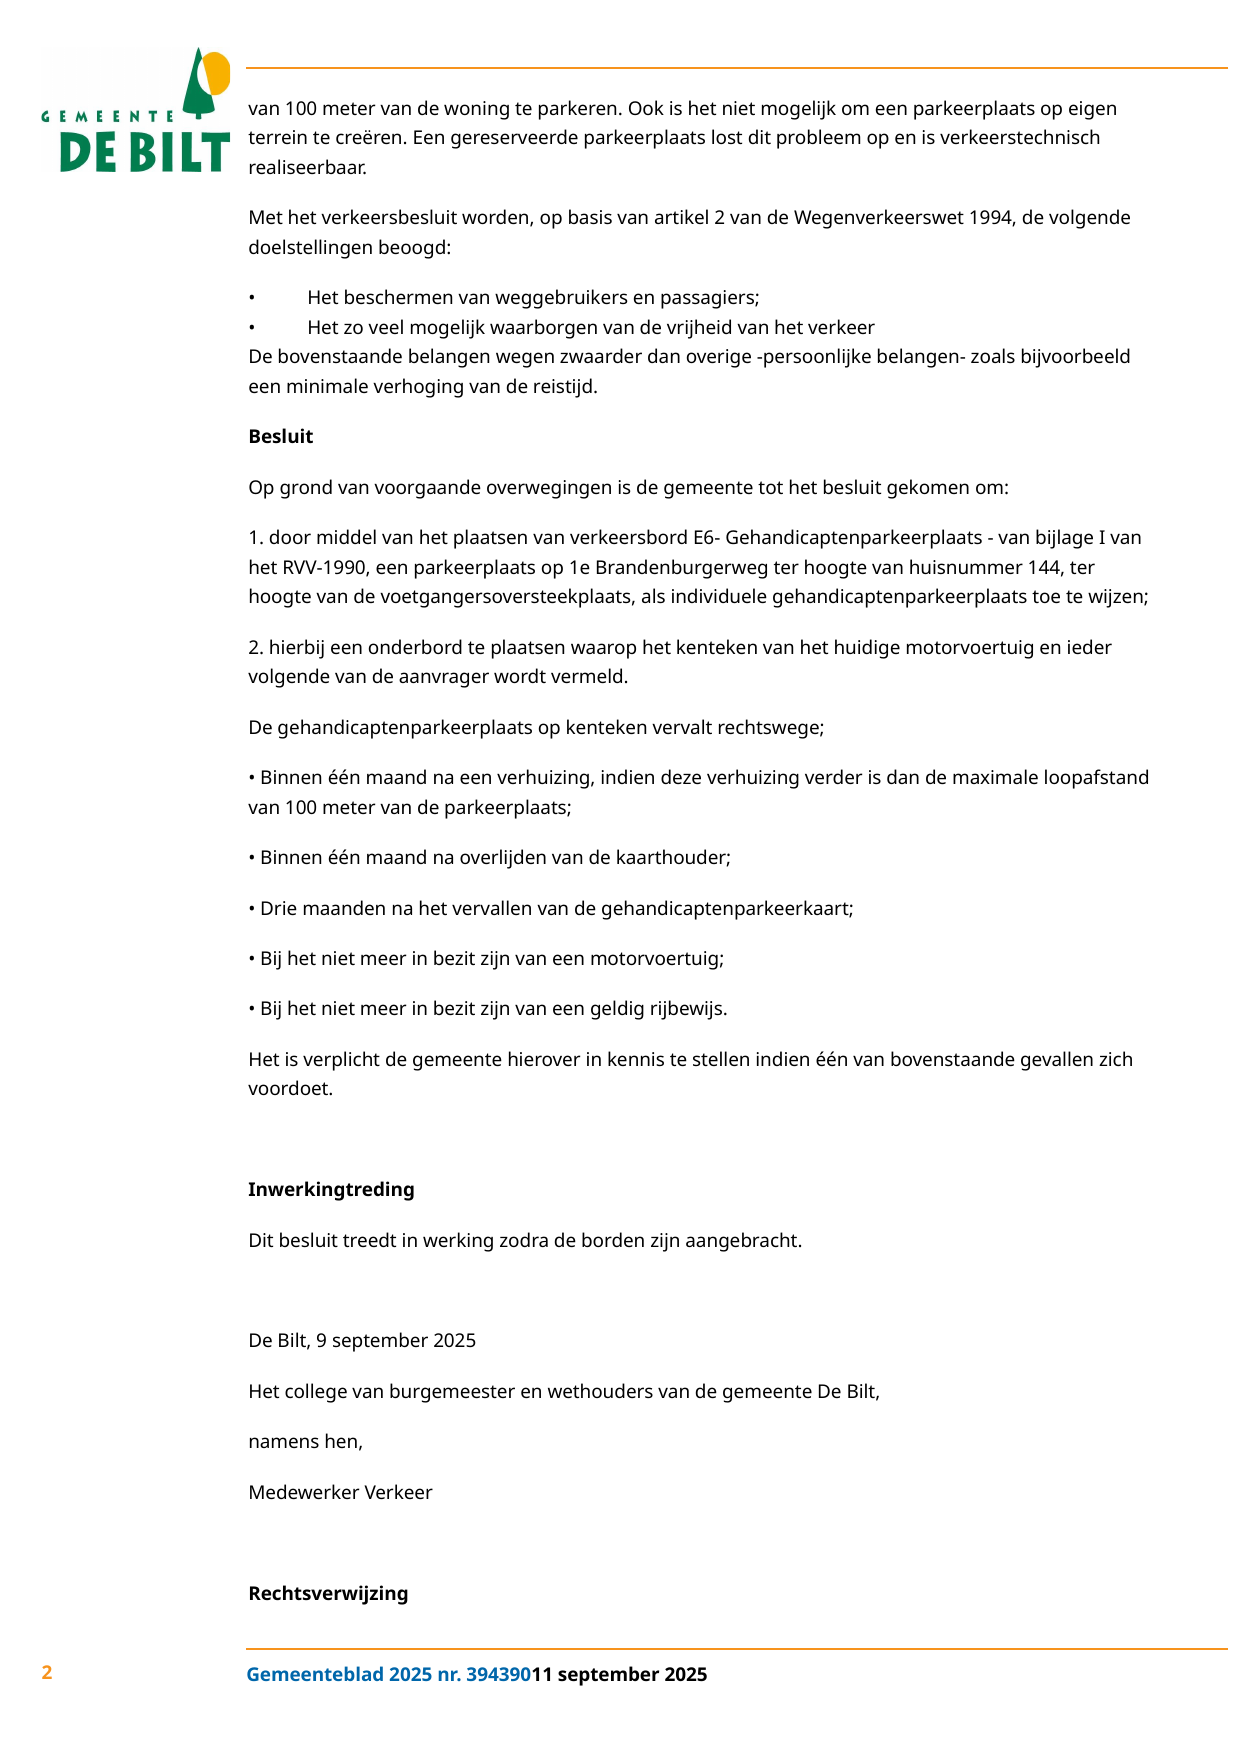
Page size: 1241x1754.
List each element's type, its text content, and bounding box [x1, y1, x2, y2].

text Het is verplicht de gemeente hierover in kennis te stellen indien één van bovenstaande gevallen zich voordoet. [248, 1046, 1152, 1101]
text De gehandicaptenparkeerplaats op kenteken vervalt rechtswege; [248, 714, 1152, 740]
list Het beschermen van weggebruikers en passagiers; [248, 284, 1152, 310]
text • Binnen één maand na een verhuizing, indien deze verhuizing verder is dan de maximale loopafstand van 100 meter van de parkeerplaats; [248, 764, 1152, 820]
text Op grond van voorgaande overwegingen is de gemeente tot het besluit gekomen om: [248, 474, 1152, 500]
text Het college van burgemeester en wethouders van de gemeente De Bilt, [248, 1378, 1152, 1404]
text • Bij het niet meer in bezit zijn van een geldig rijbewijs. [248, 996, 1152, 1021]
text Dit besluit treedt in werking zodra de borden zijn aangebracht. [248, 1227, 1152, 1253]
text 2. hierbij een onderbord te plaatsen waarop het kenteken van het huidige motorvoertuig en ieder volgende van de aanvrager wordt vermeld. [248, 634, 1152, 689]
text Rechtsverwijzing [248, 1580, 1152, 1606]
text • Bij het niet meer in bezit zijn van een motorvoertuig; [248, 945, 1152, 971]
text Medewerker Verkeer [248, 1479, 1152, 1505]
picture [41, 47, 231, 172]
text namens hen, [248, 1428, 1152, 1454]
text Besluit [248, 423, 1152, 449]
list Het zo veel mogelijk waarborgen van de vrijheid van het verkeer [248, 314, 1152, 340]
text • Drie maanden na het vervallen van de gehandicaptenparkeerkaart; [248, 895, 1152, 921]
text 1. door middel van het plaatsen van verkeersbord E6- Gehandicaptenparkeerplaats - van bijlage I van het RVV-1990, een parkeerplaats op 1e Brandenburgerweg ter hoogte van huisnummer 144, ter hoogte van de voetgangersoversteekplaats, als individuele gehandicaptenparkeerplaats toe te wijzen; [248, 524, 1152, 609]
text • Binnen één maand na overlijden van de kaarthouder; [248, 844, 1152, 870]
text van 100 meter van de woning te parkeren. Ook is het niet mogelijk om een parkeerplaats op eigen terrein te creëren. Een gereserveerde parkeerplaats lost dit probleem op en is verkeerstechnisch realiseerbaar. [248, 95, 1152, 180]
text Inwerkingtreding [248, 1176, 1152, 1202]
text De Bilt, 9 september 2025 [248, 1328, 1152, 1353]
text De bovenstaande belangen wegen zwaarder dan overige -persoonlijke belangen- zoals bijvoorbeeld een minimale verhoging van de reistijd. [248, 343, 1152, 399]
text Met het verkeersbesluit worden, op basis van artikel 2 van de Wegenverkeerswet 1994, de volgende doelstellingen beoogd: [248, 204, 1152, 260]
